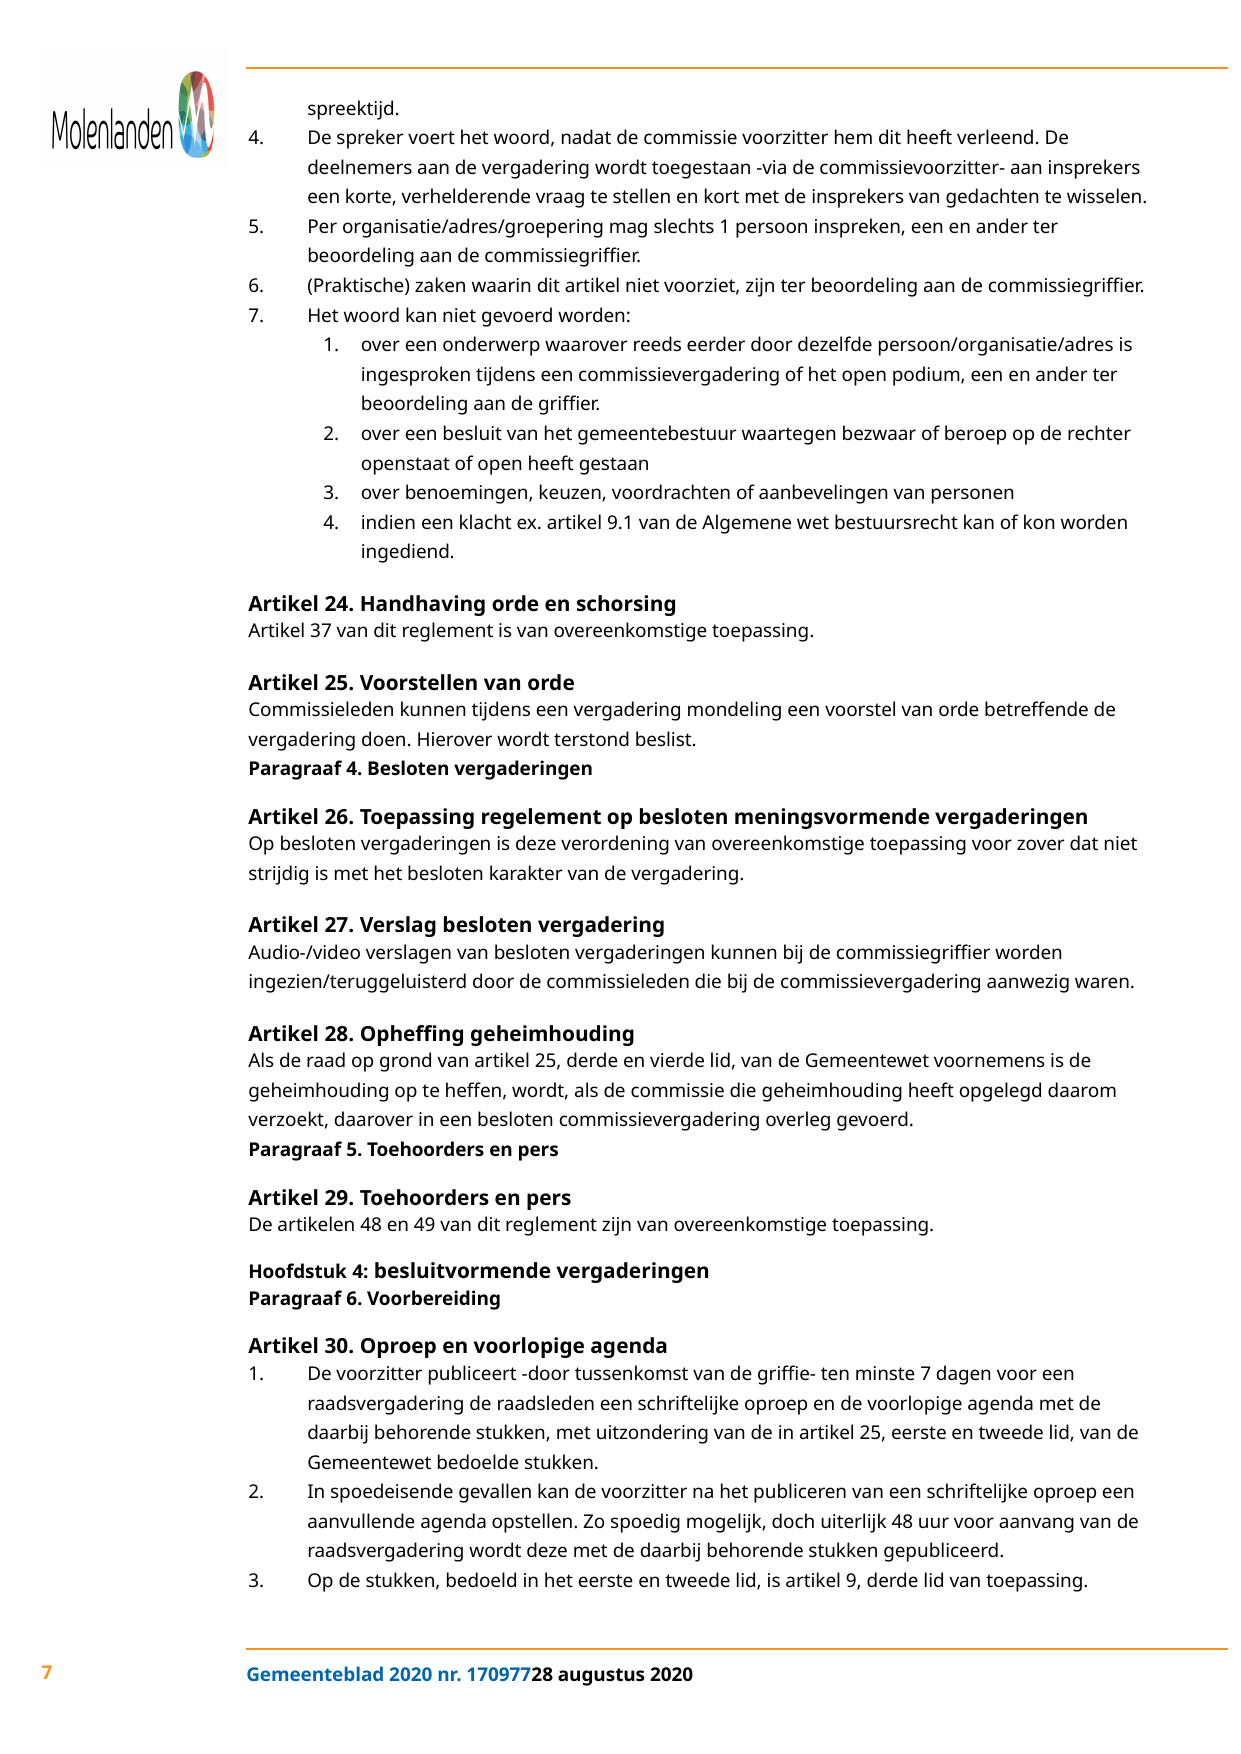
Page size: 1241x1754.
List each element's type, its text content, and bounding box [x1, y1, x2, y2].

list De voorzitter publiceert -door tussenkomst van de griffie- ten minste 7 dagen voor een raadsvergadering de raadsleden een schriftelijke oproep en de voorlopige agenda met de daarbij behorende stukken, met uitzondering van de in artikel 25, eerste en tweede lid, van de Gemeentewet bedoelde stukken. [248, 1360, 1152, 1474]
list over benoemingen, keuzen, voordrachten of aanbevelingen van personen [323, 479, 1152, 505]
text Artikel 28. Opheffing geheimhouding [248, 1019, 1152, 1047]
text Commissieleden kunnen tijdens een vergadering mondeling een voorstel van orde betreffende de vergadering doen. Hierover wordt terstond beslist. [248, 696, 1152, 752]
list Het woord kan niet gevoerd worden: [248, 302, 1152, 328]
text ingezien/teruggeluisterd door de commissieleden die bij de commissievergadering aanwezig waren. [248, 968, 1152, 994]
text Als de raad op grond van artikel 25, derde en vierde lid, van de Gemeentewet voornemens is de geheimhouding op te heffen, wordt, als de commissie die geheimhouding heeft opgelegd daarom verzoekt, daarover in een besloten commissievergadering overleg gevoerd. [248, 1047, 1152, 1132]
text Artikel 37 van dit reglement is van overeenkomstige toepassing. [248, 617, 1152, 643]
list Op de stukken, bedoeld in het eerste en tweede lid, is artikel 9, derde lid van toepassing. [248, 1567, 1152, 1593]
text Audio-/video verslagen van besloten vergaderingen kunnen bij de commissiegriffier worden [248, 939, 1152, 964]
list over een onderwerp waarover reeds eerder door dezelfde persoon/organisatie/adres is ingesproken tijdens een commissievergadering of het open podium, een en ander ter beoordeling aan de griffier. [323, 331, 1152, 416]
list over een besluit van het gemeentebestuur waartegen bezwaar of beroep op de rechter openstaat of open heeft gestaan [323, 420, 1152, 476]
list spreektijd. [248, 95, 1152, 121]
text Artikel 27. Verslag besloten vergadering [248, 910, 1152, 939]
text Paragraaf 5. Toehoorders en pers [248, 1136, 1152, 1162]
text Artikel 25. Voorstellen van orde [248, 668, 1152, 696]
text Artikel 24. Handhaving orde en schorsing [248, 589, 1152, 617]
text Artikel 30. Oproep en voorlopige agenda [248, 1332, 1152, 1360]
list In spoedeisende gevallen kan de voorzitter na het publiceren van een schriftelijke oproep een aanvullende agenda opstellen. Zo spoedig mogelijk, doch uiterlijk 48 uur voor aanvang van de raadsvergadering wordt deze met de daarbij behorende stukken gepubliceerd. [248, 1478, 1152, 1563]
picture [41, 47, 231, 172]
text Op besloten vergaderingen is deze verordening van overeenkomstige toepassing voor zover dat niet strijdig is met het besloten karakter van de vergadering. [248, 830, 1152, 886]
text De artikelen 48 en 49 van dit reglement zijn van overeenkomstige toepassing. [248, 1211, 1152, 1237]
text Artikel 29. Toehoorders en pers [248, 1183, 1152, 1211]
list indien een klacht ex. artikel 9.1 van de Algemene wet bestuursrecht kan of kon worden ingediend. [323, 509, 1152, 564]
text Artikel 26. Toepassing regelement op besloten meningsvormende vergaderingen [248, 802, 1152, 830]
text Hoofdstuk 4: besluitvormende vergaderingen [248, 1257, 1152, 1285]
text Paragraaf 6. Voorbereiding [248, 1285, 1152, 1311]
text Paragraaf 4. Besloten vergaderingen [248, 755, 1152, 781]
list (Praktische) zaken waarin dit artikel niet voorziet, zijn ter beoordeling aan de commissiegriffier. [248, 272, 1152, 298]
list Per organisatie/adres/groepering mag slechts 1 persoon inspreken, een en ander ter beoordeling aan de commissiegriffier. [248, 213, 1152, 268]
list De spreker voert het woord, nadat de commissie voorzitter hem dit heeft verleend. De deelnemers aan de vergadering wordt toegestaan -via de commissievoorzitter- aan insprekers een korte, verhelderende vraag te stellen en kort met de insprekers van gedachten te wisselen. [248, 124, 1152, 209]
